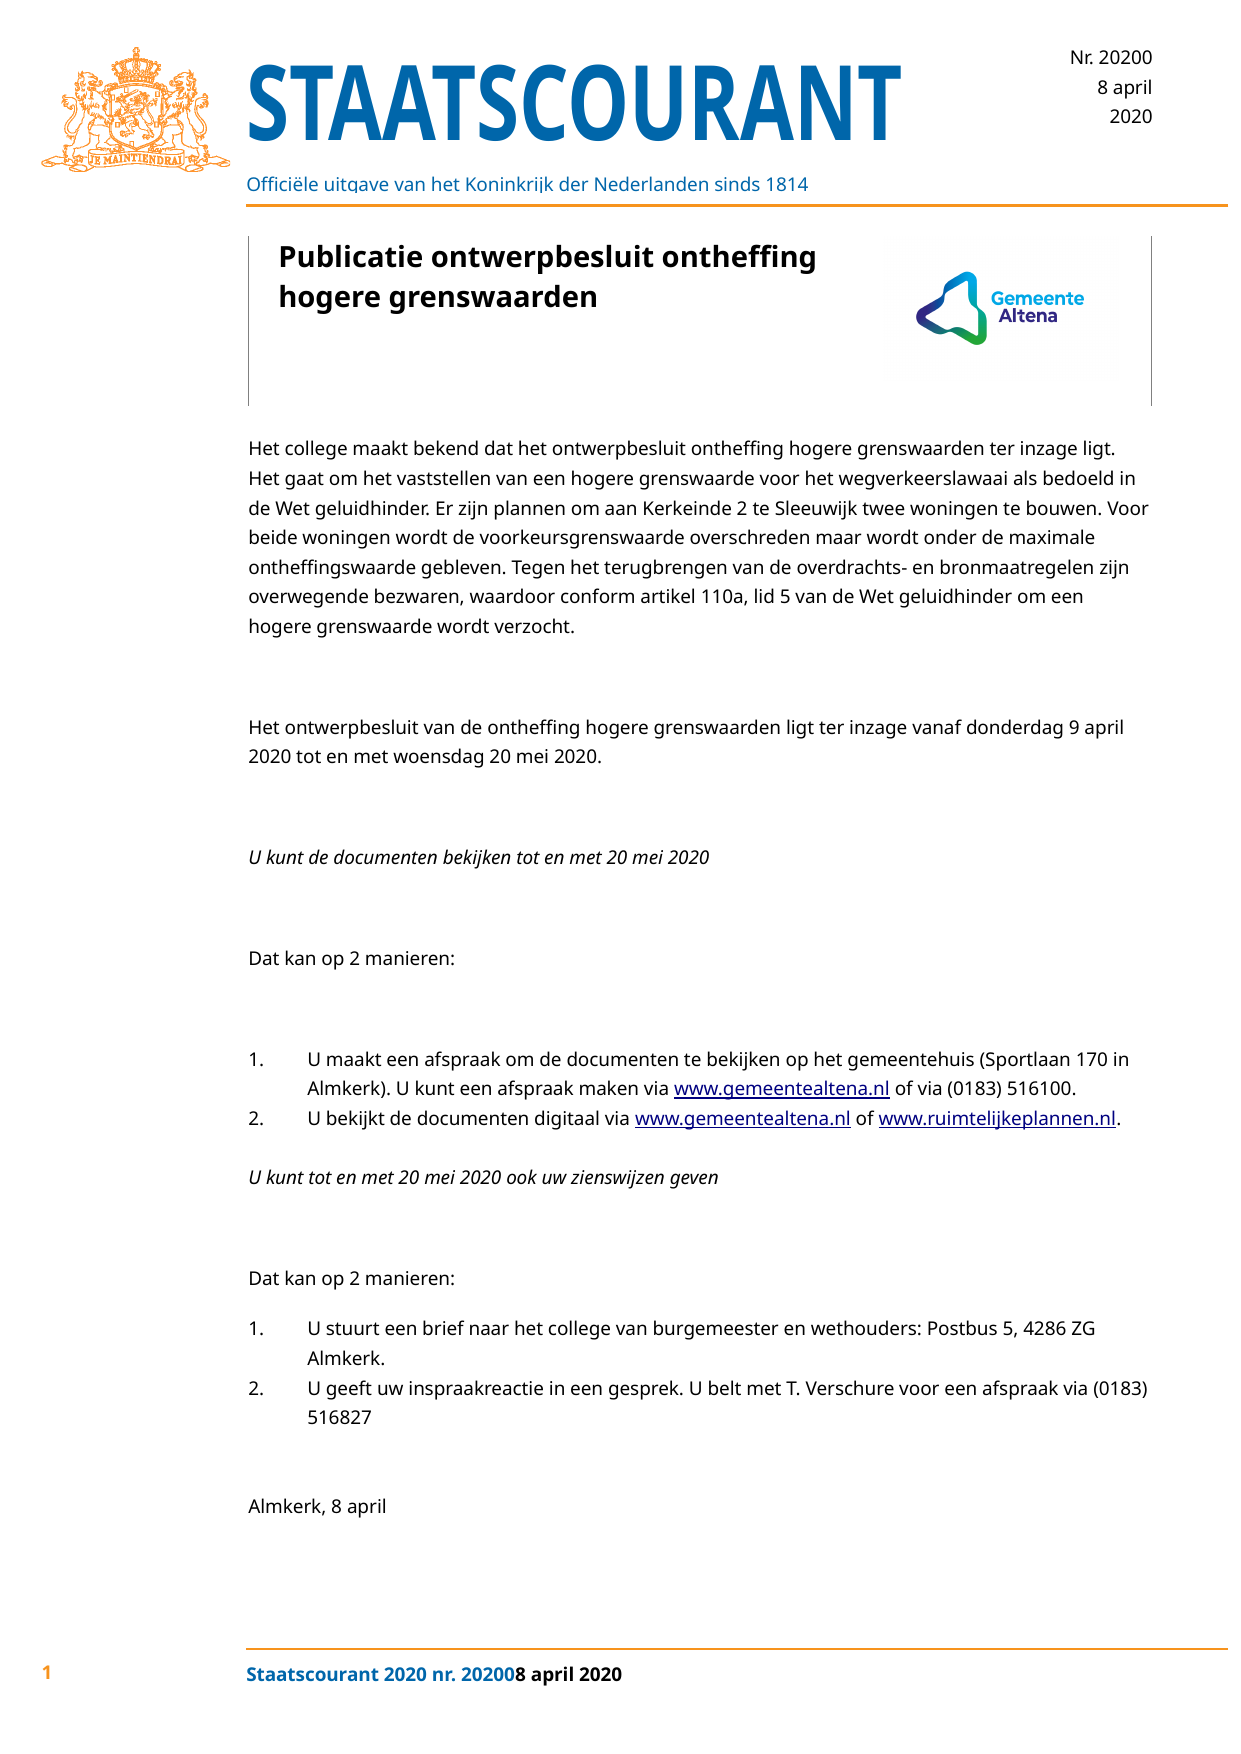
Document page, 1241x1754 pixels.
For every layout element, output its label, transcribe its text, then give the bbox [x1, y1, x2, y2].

table_header Publicatie ontwerpbesluit ontheffing hogere grenswaarden [249, 236, 850, 406]
picture [41, 47, 231, 172]
list U maakt een afspraak om de documenten te bekijken op het gemeentehuis (Sportlaan 170 in Almkerk). U kunt een afspraak maken via www.gemeentealtena.nl of via (0183) 516100. [248, 1046, 1152, 1101]
text Dat kan op 2 manieren: [248, 1265, 1152, 1291]
table_header [850, 236, 1151, 406]
text U kunt tot en met 20 mei 2020 ook uw zienswijzen geven [248, 1164, 1152, 1190]
list U bekijkt de documenten digitaal via www.gemeentealtena.nl of www.ruimtelijkeplannen.nl. [248, 1105, 1152, 1131]
text Dat kan op 2 manieren: [248, 945, 1152, 971]
text Het ontwerpbesluit van de ontheffing hogere grenswaarden ligt ter inzage vanaf donderdag 9 april 2020 tot en met woensdag 20 mei 2020. [248, 714, 1152, 769]
text Almkerk, 8 april [248, 1493, 1152, 1519]
picture [882, 236, 1119, 381]
text U kunt de documenten bekijken tot en met 20 mei 2020 [248, 844, 1152, 870]
list U geeft uw inspraakreactie in een gesprek. U belt met T. Verschure voor een afspraak via (0183) 516827 [248, 1375, 1152, 1430]
list U stuurt een brief naar het college van burgemeester en wethouders: Postbus 5, 4286 ZG Almkerk. [248, 1316, 1152, 1371]
text Het college maakt bekend dat het ontwerpbesluit ontheffing hogere grenswaarden ter inzage ligt. Het gaat om het vaststellen van een hogere grenswaarde voor het wegverkeerslawaai als bedoeld in de Wet geluidhinder. Er zijn plannen om aan Kerkeinde 2 te Sleeuwijk twee woningen te bouwen. Voor beide woningen wordt de voorkeursgrenswaarde overschreden maar wordt onder de maximale ontheffingswaarde gebleven. Tegen het terugbrengen van de overdrachts- en bronmaatregelen zijn overwegende bezwaren, waardoor conform artikel 110a, lid 5 van de Wet geluidhinder om een hogere grenswaarde wordt verzocht. [248, 436, 1152, 639]
